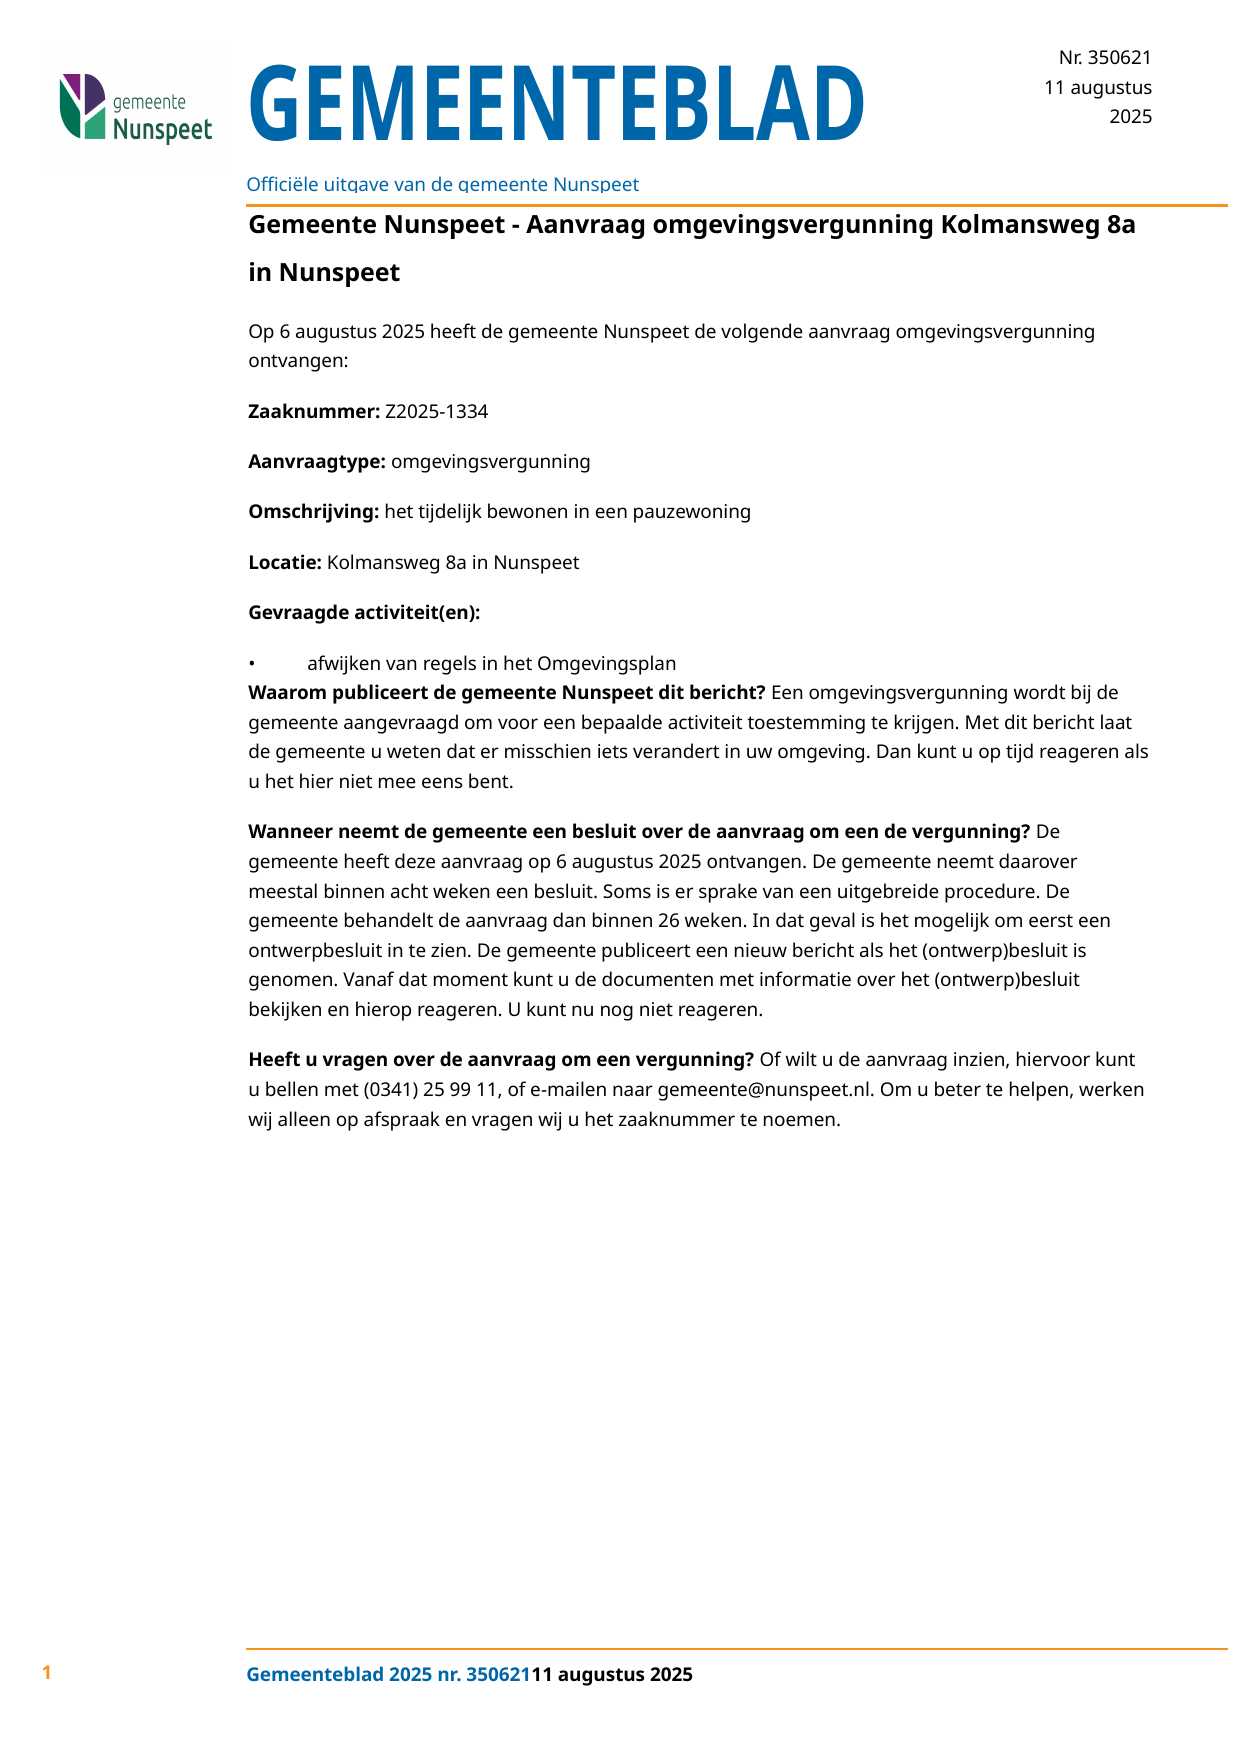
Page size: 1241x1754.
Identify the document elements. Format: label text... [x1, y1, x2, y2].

text Omschrijving: het tijdelijk bewonen in een pauzewoning [248, 499, 1152, 524]
text Locatie: Kolmansweg 8a in Nunspeet [248, 549, 1152, 575]
text Heeft u vragen over de aanvraag om een vergunning? Of wilt u de aanvraag inzien, hiervoor kunt u bellen met (0341) 25 99 11, of e-mailen naar gemeente@nunspeet.nl. Om u beter te helpen, werken wij alleen op afspraak en vragen wij u het zaaknummer te noemen. [248, 1047, 1152, 1132]
list afwijken van regels in het Omgevingsplan [248, 650, 1152, 676]
text Zaaknummer: Z2025-1334 [248, 398, 1152, 424]
picture [41, 47, 231, 172]
text Op 6 augustus 2025 heeft de gemeente Nunspeet de volgende aanvraag omgevingsvergunning ontvangen: [248, 318, 1152, 373]
text Aanvraagtype: omgevingsvergunning [248, 448, 1152, 474]
text Waarom publiceert de gemeente Nunspeet dit bericht? Een omgevingsvergunning wordt bij de gemeente aangevraagd om voor een bepaalde activiteit toestemming te krijgen. Met dit bericht laat de gemeente u weten dat er misschien iets verandert in uw omgeving. Dan kunt u op tijd reageren als u het hier niet mee eens bent. [248, 679, 1152, 794]
text Wanneer neemt de gemeente een besluit over de aanvraag om een de vergunning? De gemeente heeft deze aanvraag op 6 augustus 2025 ontvangen. De gemeente neemt daarover meestal binnen acht weken een besluit. Soms is er sprake van een uitgebreide procedure. De gemeente behandelt de aanvraag dan binnen 26 weken. In dat geval is het mogelijk om eerst een ontwerpbesluit in te zien. De gemeente publiceert een nieuw bericht als het (ontwerp)besluit is genomen. Vanaf dat moment kunt u de documenten met informatie over het (ontwerp)besluit bekijken en hierop reageren. U kunt nu nog niet reageren. [248, 819, 1152, 1022]
text Gevraagde activiteit(en): [248, 599, 1152, 625]
text Gemeente Nunspeet - Aanvraag omgevingsvergunning Kolmansweg 8a in Nunspeet [248, 207, 1152, 288]
